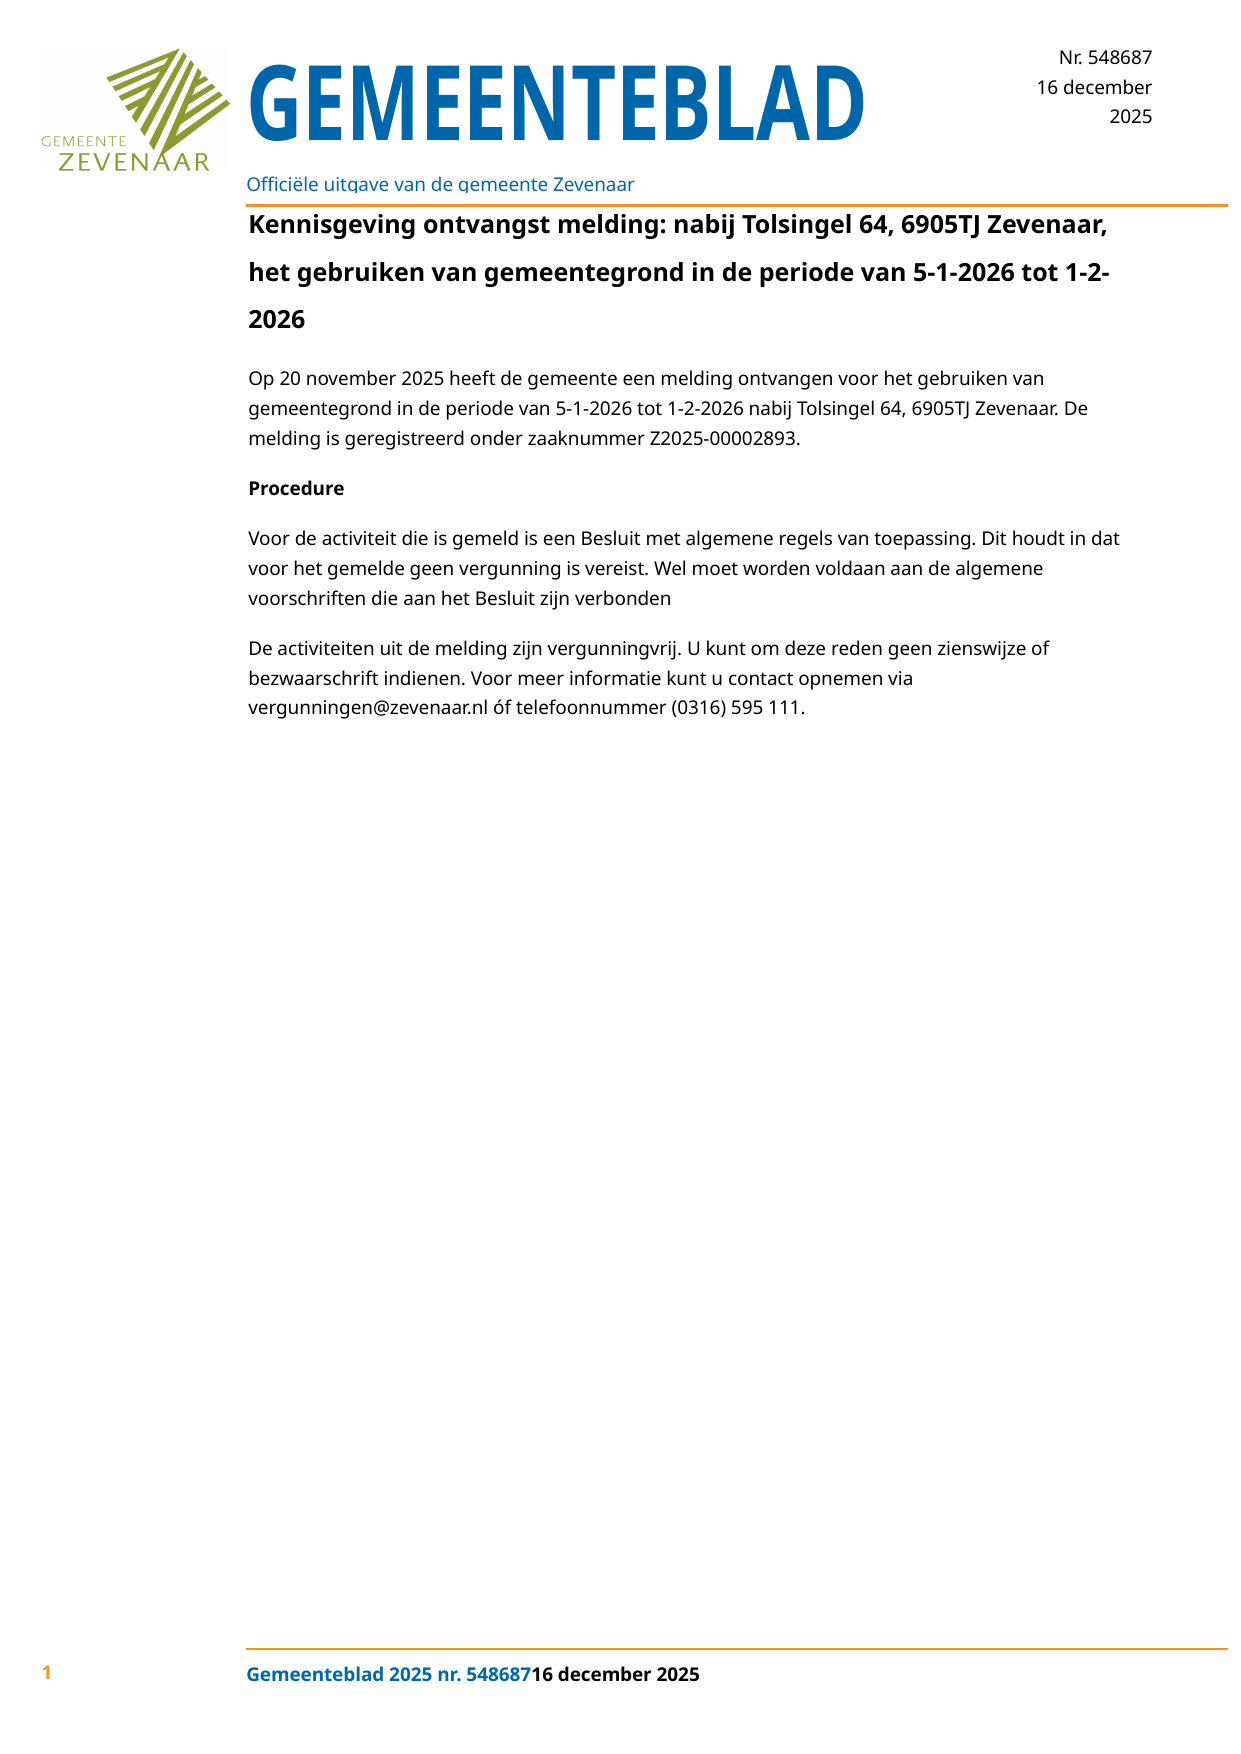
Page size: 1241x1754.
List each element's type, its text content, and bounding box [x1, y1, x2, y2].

picture [41, 47, 231, 172]
text Procedure [248, 475, 1152, 501]
text Voor de activiteit die is gemeld is een Besluit met algemene regels van toepassing. Dit houdt in dat voor het gemelde geen vergunning is vereist. Wel moet worden voldaan aan de algemene voorschriften die aan het Besluit zijn verbonden [248, 526, 1152, 610]
text Op 20 november 2025 heeft de gemeente een melding ontvangen voor het gebruiken van gemeentegrond in de periode van 5-1-2026 tot 1-2-2026 nabij Tolsingel 64, 6905TJ Zevenaar. De melding is geregistreerd onder zaaknummer Z2025-00002893. [248, 366, 1152, 450]
text De activiteiten uit de melding zijn vergunningvrij. U kunt om deze reden geen zienswijze of bezwaarschrift indienen. Voor meer informatie kunt u contact opnemen via vergunningen@zevenaar.nl óf telefoonnummer (0316) 595 111. [248, 635, 1152, 720]
text Kennisgeving ontvangst melding: nabij Tolsingel 64, 6905TJ Zevenaar, het gebruiken van gemeentegrond in de periode van 5-1-2026 tot 1-2-2026 [248, 207, 1152, 336]
